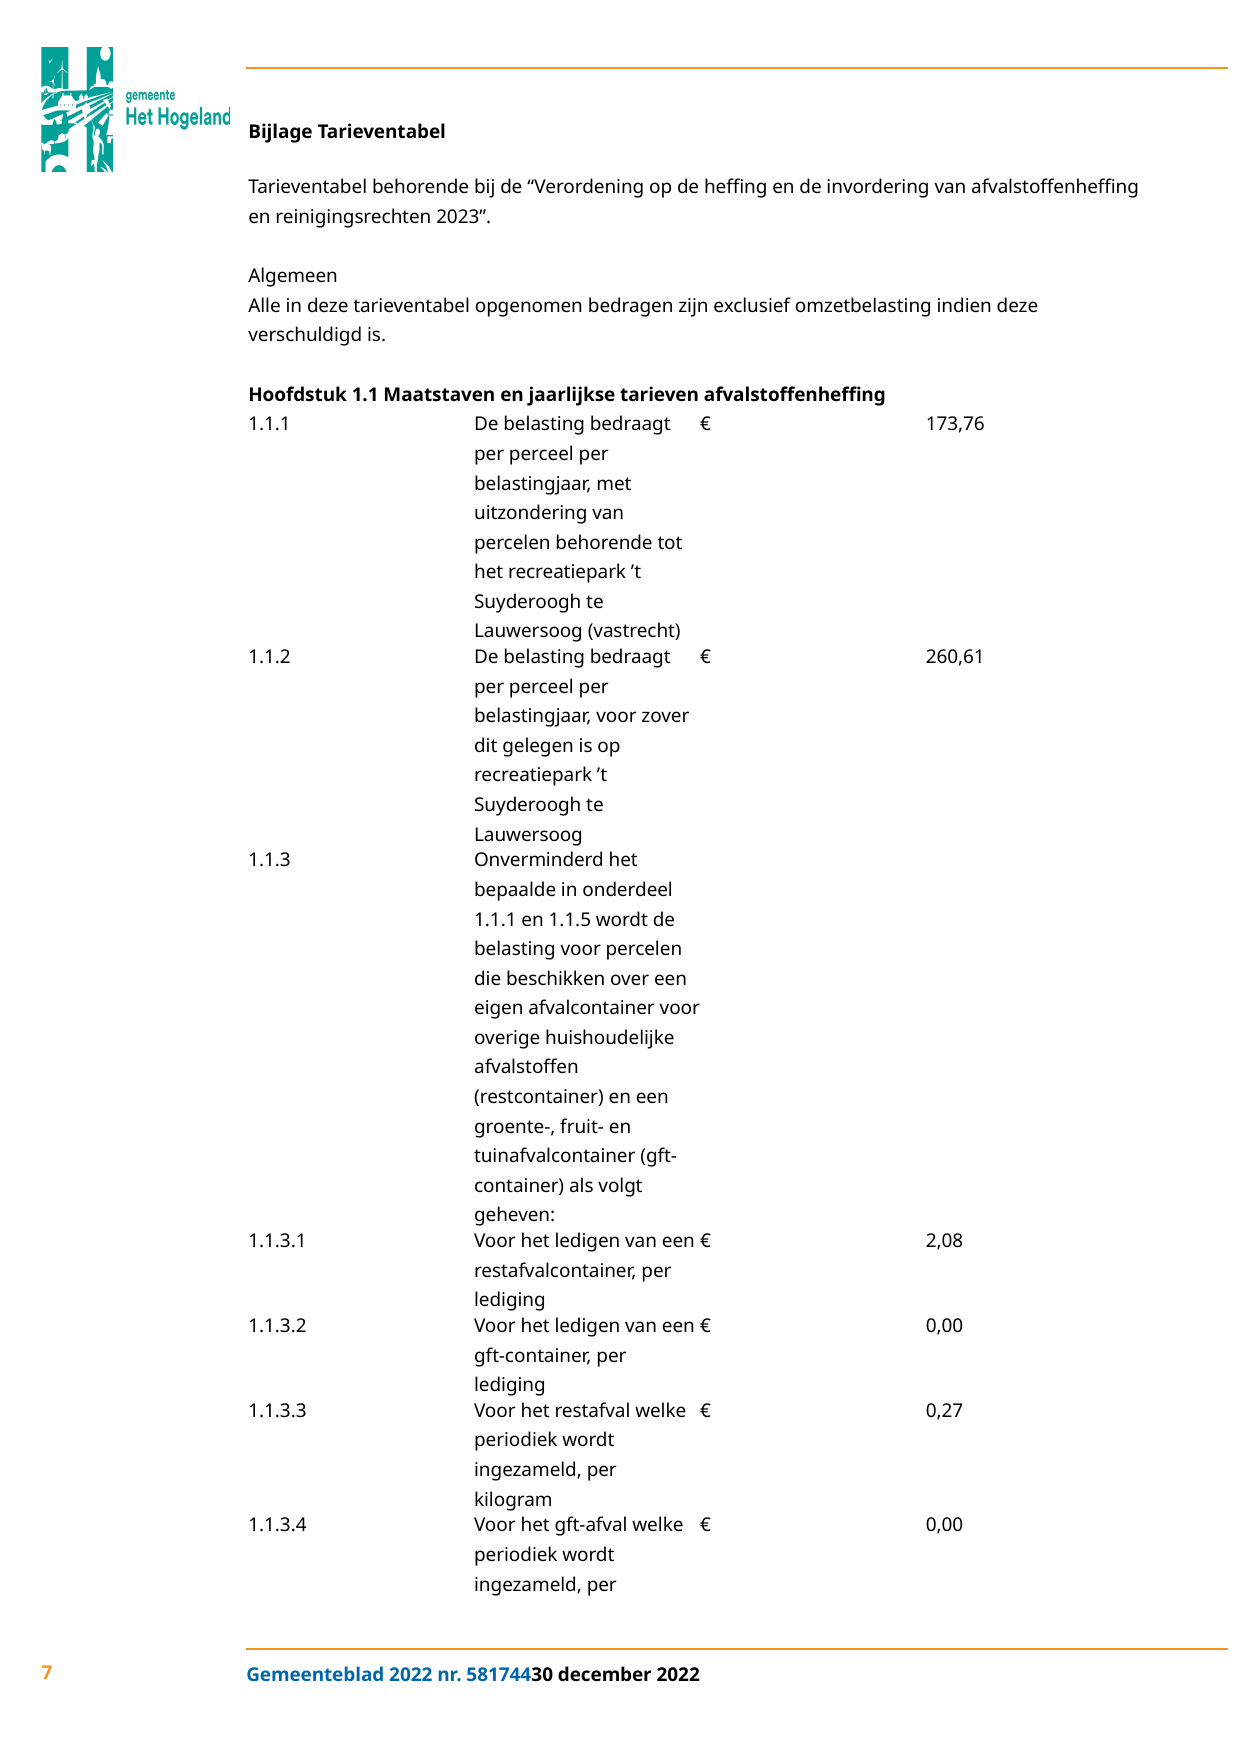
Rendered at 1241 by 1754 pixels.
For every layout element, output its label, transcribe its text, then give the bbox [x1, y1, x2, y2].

table_cell 1.1.3.2 [248, 1312, 474, 1397]
text Hoofdstuk 1.1 Maatstaven en jaarlijkse tarieven afvalstoffenheffing [248, 381, 1152, 407]
picture [41, 47, 231, 172]
table_cell 1.1.3.4 [248, 1512, 474, 1596]
text Algemeen [248, 262, 1152, 288]
table_header 1.1.1 [248, 411, 474, 643]
table_header De belasting bedraagt per perceel per belastingjaar, met uitzondering van percelen behorende tot het recreatiepark ’t Suyderoogh te Lauwersoog (vastrecht) [474, 411, 700, 643]
table_cell 260,61 [926, 643, 1152, 847]
table_cell [926, 847, 1152, 1227]
table_cell Onverminderd het bepaalde in onderdeel 1.1.1 en 1.1.5 wordt de belasting voor percelen die beschikken over een eigen afvalcontainer voor overige huishoudelijke afvalstoffen (restcontainer) en een groente-, fruit- en tuinafvalcontainer (gft-container) als volgt geheven: [474, 847, 700, 1227]
table_cell [700, 847, 926, 1227]
table_cell € [700, 1397, 926, 1512]
table_cell € [700, 1227, 926, 1312]
table_cell 0,00 [926, 1512, 1152, 1596]
table_cell 1.1.2 [248, 643, 474, 847]
text Bijlage Tarieventabel [248, 116, 1152, 144]
table_cell € [700, 643, 926, 847]
table_cell 1.1.3 [248, 847, 474, 1227]
table_cell € [700, 1512, 926, 1596]
table_cell 1.1.3.1 [248, 1227, 474, 1312]
table_cell Voor het gft-afval welke periodiek wordt ingezameld, per [474, 1512, 700, 1596]
table_header 173,76 [926, 411, 1152, 643]
text Alle in deze tarieventabel opgenomen bedragen zijn exclusief omzetbelasting indien deze verschuldigd is. [248, 292, 1152, 347]
table_cell Voor het restafval welke periodiek wordt ingezameld, per kilogram [474, 1397, 700, 1512]
table_cell Voor het ledigen van een restafvalcontainer, per lediging [474, 1227, 700, 1312]
table_cell € [700, 1312, 926, 1397]
text Tarieventabel behorende bij de “Verordening op de heffing en de invordering van afvalstoffenheffing en reinigingsrechten 2023”. [248, 174, 1152, 229]
table_cell 0,00 [926, 1312, 1152, 1397]
table_header € [700, 411, 926, 643]
table_cell Voor het ledigen van een gft-container, per lediging [474, 1312, 700, 1397]
table_cell 0,27 [926, 1397, 1152, 1512]
table_cell 2,08 [926, 1227, 1152, 1312]
table_cell 1.1.3.3 [248, 1397, 474, 1512]
table_cell De belasting bedraagt per perceel per belastingjaar, voor zover dit gelegen is op recreatiepark ’t Suyderoogh te Lauwersoog [474, 643, 700, 847]
